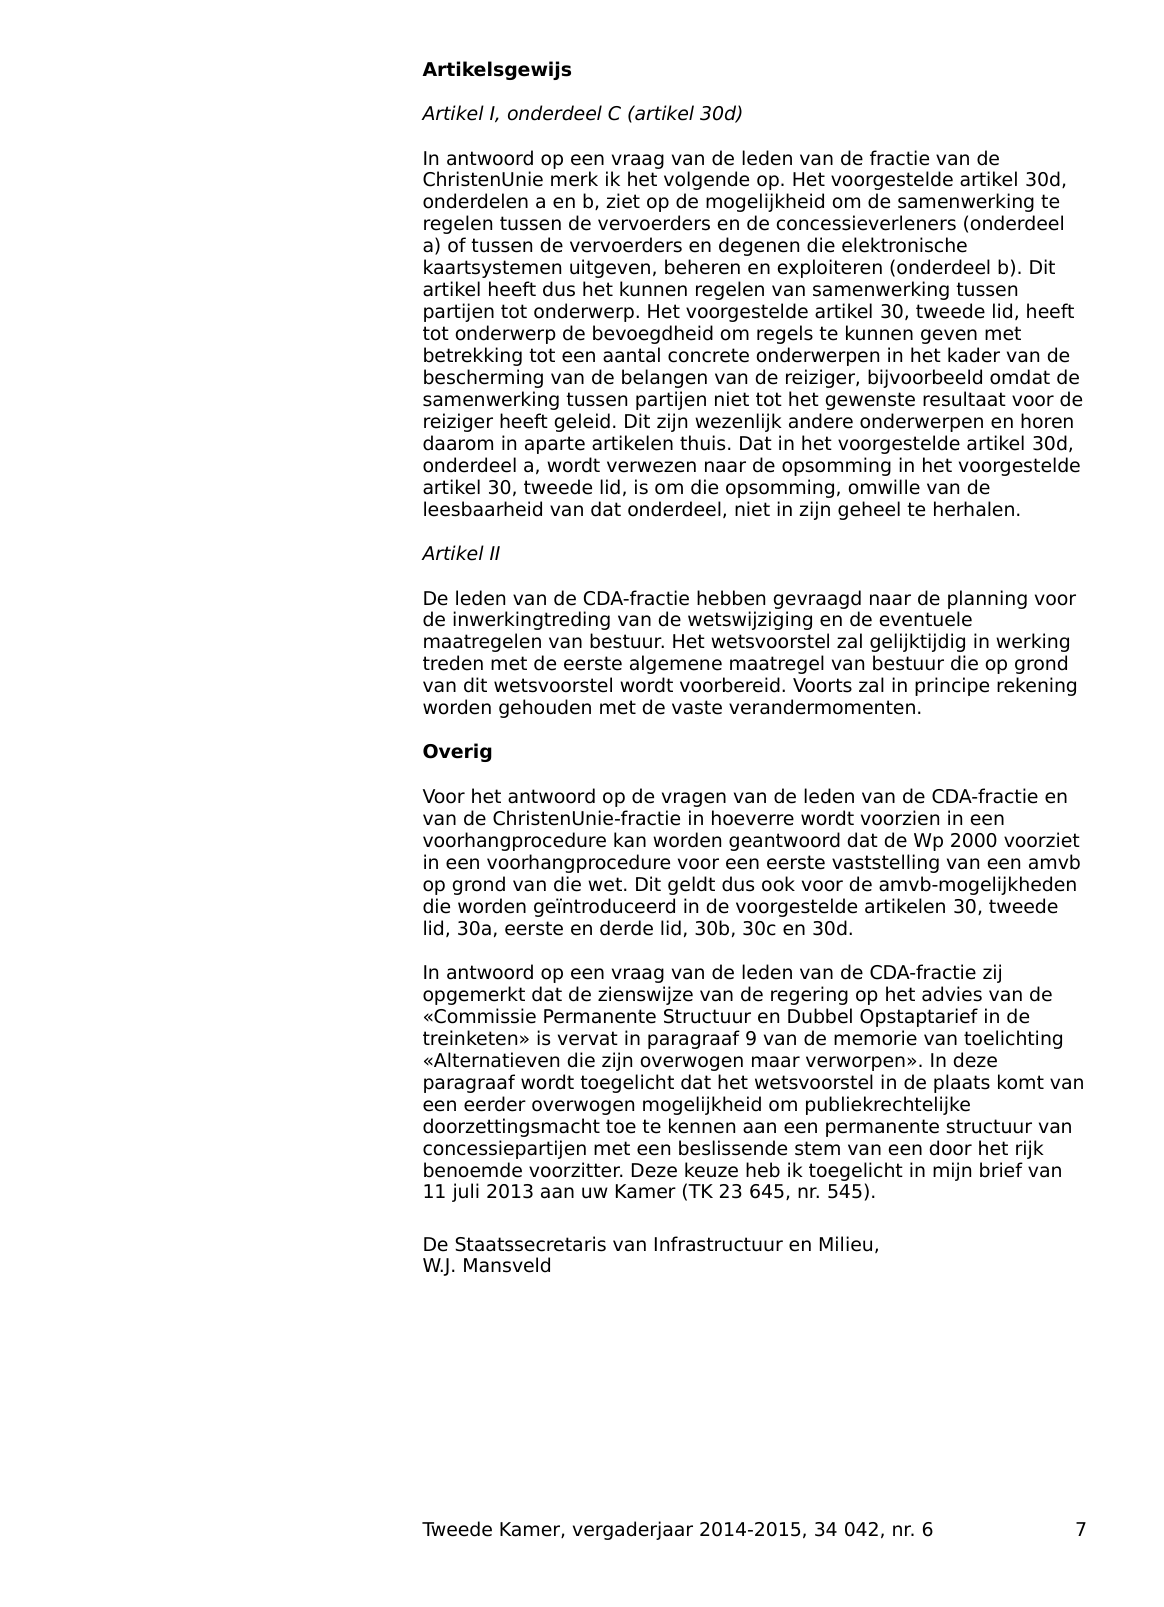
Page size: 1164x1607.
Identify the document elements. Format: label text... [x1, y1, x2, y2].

text Voor het antwoord op de vragen van de leden van de CDA-fractie en van de ChristenUnie-fractie in hoeverre wordt voorzien in een voorhangprocedure kan worden geantwoord dat de Wp 2000 voorziet in een voorhangprocedure voor een eerste vaststelling van een amvb op grond van die wet. Dit geldt dus ook voor de amvb-mogelijkheden die worden geïntroduceerd in de voorgestelde artikelen 30, tweede lid, 30a, eerste en derde lid, 30b, 30c en 30d. [422, 786, 1087, 939]
subtitle Artikel II [422, 543, 1087, 565]
subtitle Artikel I, onderdeel C (artikel 30d) [422, 103, 1087, 125]
subtitle Artikelsgewijs [422, 59, 1087, 81]
text De leden van de CDA-fractie hebben gevraagd naar de planning voor de inwerkingtreding van de wetswijziging en de eventuele maatregelen van bestuur. Het wetsvoorstel zal gelijktijdig in werking treden met de eerste algemene maatregel van bestuur die op grond van dit wetsvoorstel wordt voorbereid. Voorts zal in principe rekening worden gehouden met de vaste verandermomenten. [422, 587, 1087, 719]
text In antwoord op een vraag van de leden van de CDA-fractie zij opgemerkt dat de zienswijze van de regering op het advies van de «Commissie Permanente Structuur en Dubbel Opstaptarief in de treinketen» is vervat in paragraaf 9 van de memorie van toelichting «Alternatieven die zijn overwogen maar verworpen». In deze paragraaf wordt toegelicht dat het wetsvoorstel in de plaats komt van een eerder overwogen mogelijkheid om publiekrechtelijke doorzettingsmacht toe te kennen aan een permanente structuur van concessiepartijen met een beslissende stem van een door het rijk benoemde voorzitter. Deze keuze heb ik toegelicht in mijn brief van 11 juli 2013 aan uw Kamer (TK 23 645, nr. 545). [422, 962, 1087, 1203]
text De Staatssecretaris van Infrastructuur en Milieu, W.J. Mansveld [422, 1233, 1087, 1277]
text In antwoord op een vraag van de leden van de fractie van de ChristenUnie merk ik het volgende op. Het voorgestelde artikel 30d, onderdelen a en b, ziet op de mogelijkheid om de samenwerking te regelen tussen de vervoerders en de concessieverleners (onderdeel a) of tussen de vervoerders en degenen die elektronische kaartsystemen uitgeven, beheren en exploiteren (onderdeel b). Dit artikel heeft dus het kunnen regelen van samenwerking tussen partijen tot onderwerp. Het voorgestelde artikel 30, tweede lid, heeft tot onderwerp de bevoegdheid om regels te kunnen geven met betrekking tot een aantal concrete onderwerpen in het kader van de bescherming van de belangen van de reiziger, bijvoorbeeld omdat de samenwerking tussen partijen niet tot het gewenste resultaat voor de reiziger heeft geleid. Dit zijn wezenlijk andere onderwerpen en horen daarom in aparte artikelen thuis. Dat in het voorgestelde artikel 30d, onderdeel a, wordt verwezen naar de opsomming in het voorgestelde artikel 30, tweede lid, is om die opsomming, omwille van de leesbaarheid van dat onderdeel, niet in zijn geheel te herhalen. [422, 147, 1087, 521]
subtitle Overig [422, 741, 1087, 763]
